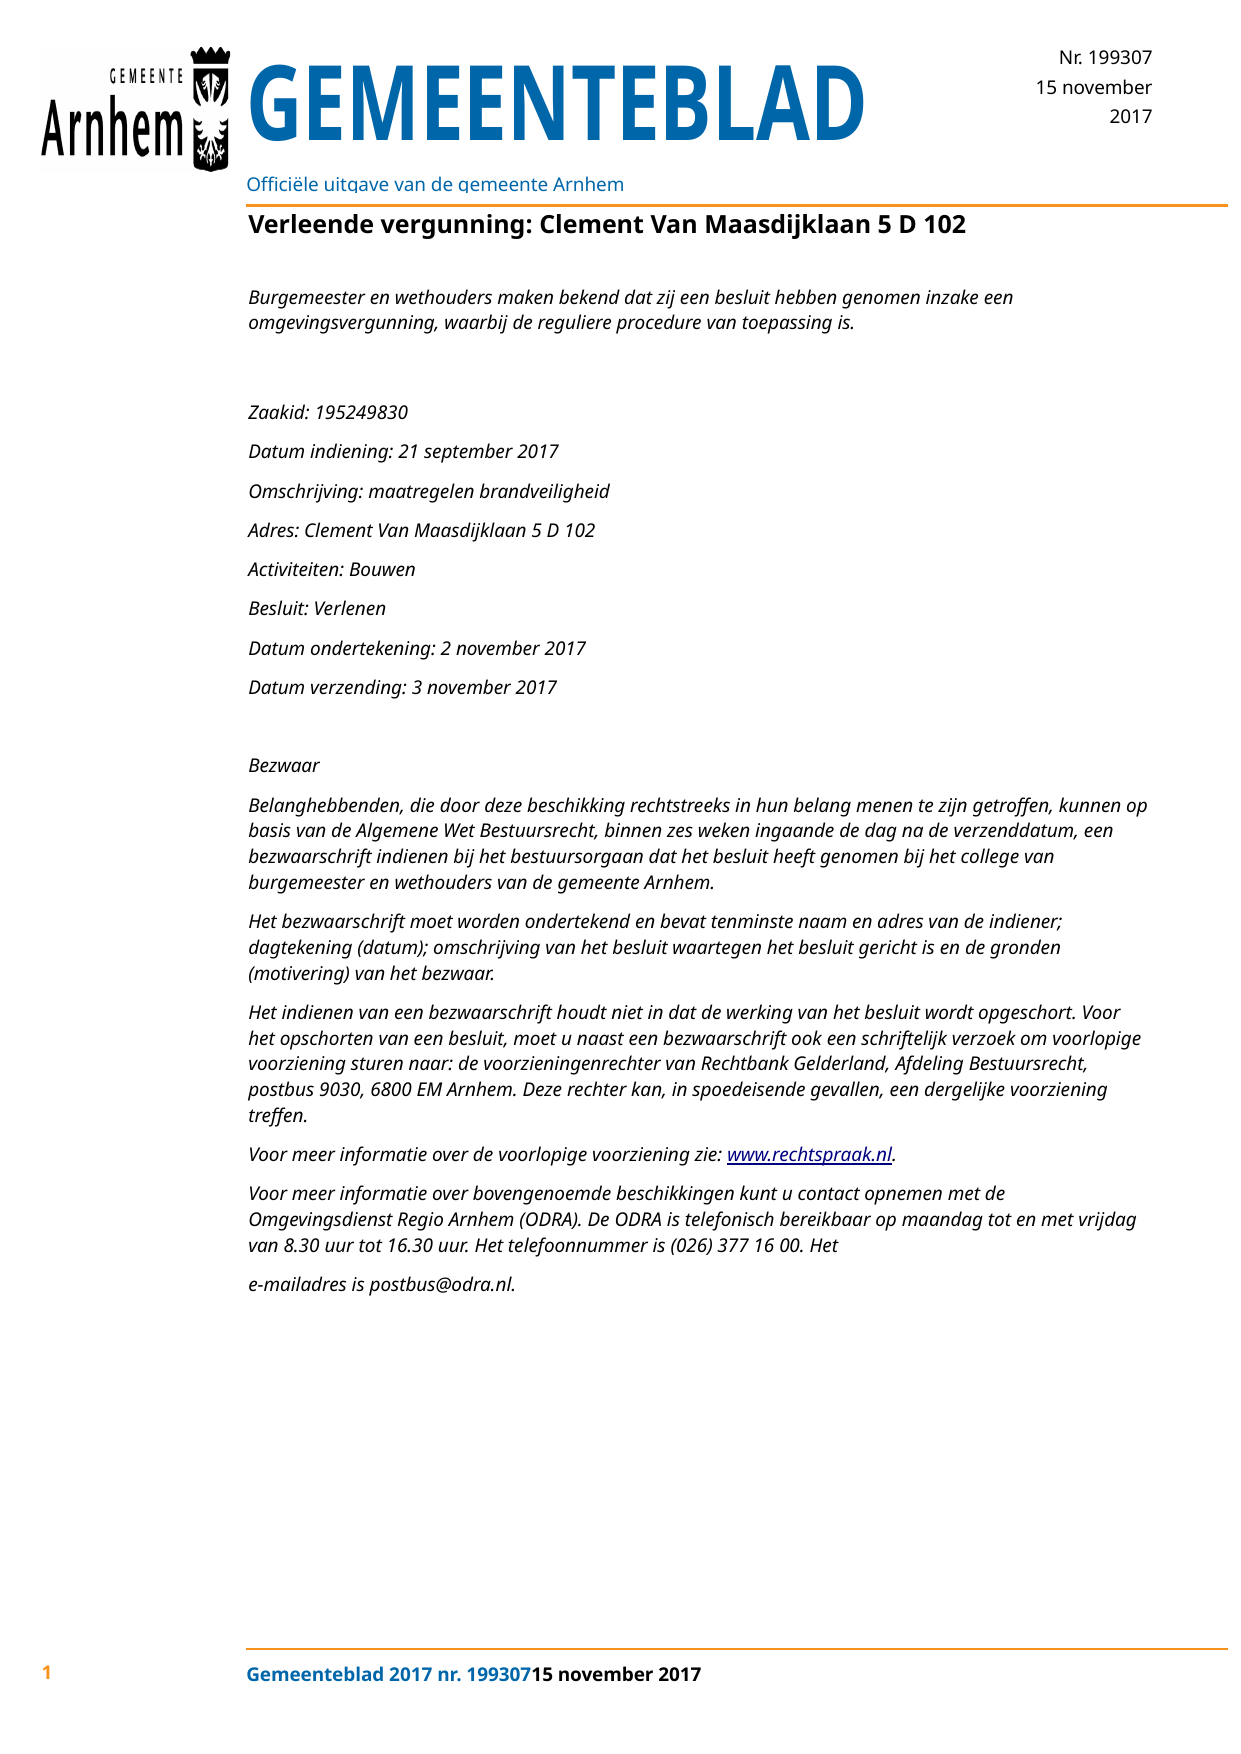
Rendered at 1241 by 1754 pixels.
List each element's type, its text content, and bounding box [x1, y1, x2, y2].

text Burgemeester en wethouders maken bekend dat zij een besluit hebben genomen inzake een omgevingsvergunning, waarbij de reguliere procedure van toepassing is. [248, 284, 1152, 335]
text Voor meer informatie over de voorlopige voorziening zie: www.rechtspraak.nl. [248, 1141, 1152, 1167]
text Adres: Clement Van Maasdijklaan 5 D 102 [248, 517, 1152, 543]
text Belanghebbenden, die door deze beschikking rechtstreeks in hun belang menen te zijn getroffen, kunnen op basis van de Algemene Wet Bestuursrecht, binnen zes weken ingaande de dag na de verzenddatum, een bezwaarschrift indienen bij het bestuursorgaan dat het besluit heeft genomen bij het college van burgemeester en wethouders van de gemeente Arnhem. [248, 792, 1152, 895]
text Datum indiening: 21 september 2017 [248, 438, 1152, 464]
text Activiteiten: Bouwen [248, 556, 1152, 582]
picture [41, 47, 231, 172]
text Besluit: Verlenen [248, 596, 1152, 621]
text Voor meer informatie over bovengenoemde beschikkingen kunt u contact opnemen met de Omgevingsdienst Regio Arnhem (ODRA). De ODRA is telefonisch bereikbaar op maandag tot en met vrijdag van 8.30 uur tot 16.30 uur. Het telefoonnummer is (026) 377 16 00. Het [248, 1181, 1152, 1258]
text Zaakid: 195249830 [248, 399, 1152, 425]
text Het indienen van een bezwaarschrift houdt niet in dat de werking van het besluit wordt opgeschort. Voor het opschorten van een besluit, moet u naast een bezwaarschrift ook een schriftelijk verzoek om voorlopige voorziening sturen naar: de voorzieningenrechter van Rechtbank Gelderland, Afdeling Bestuursrecht, postbus 9030, 6800 EM Arnhem. Deze rechter kan, in spoedeisende gevallen, een dergelijke voorziening treffen. [248, 999, 1152, 1128]
text Het bezwaarschrift moet worden ondertekend en bevat tenminste naam en adres van de indiener; dagtekening (datum); omschrijving van het besluit waartegen het besluit gericht is en de gronden (motivering) van het bezwaar. [248, 908, 1152, 986]
text Verleende vergunning: Clement Van Maasdijklaan 5 D 102 [248, 207, 1152, 241]
text Datum verzending: 3 november 2017 [248, 674, 1152, 700]
text e-mailadres is postbus@odra.nl. [248, 1271, 1152, 1297]
text Bezwaar [248, 753, 1152, 778]
text Datum ondertekening: 2 november 2017 [248, 635, 1152, 661]
text Omschrijving: maatregelen brandveiligheid [248, 478, 1152, 503]
